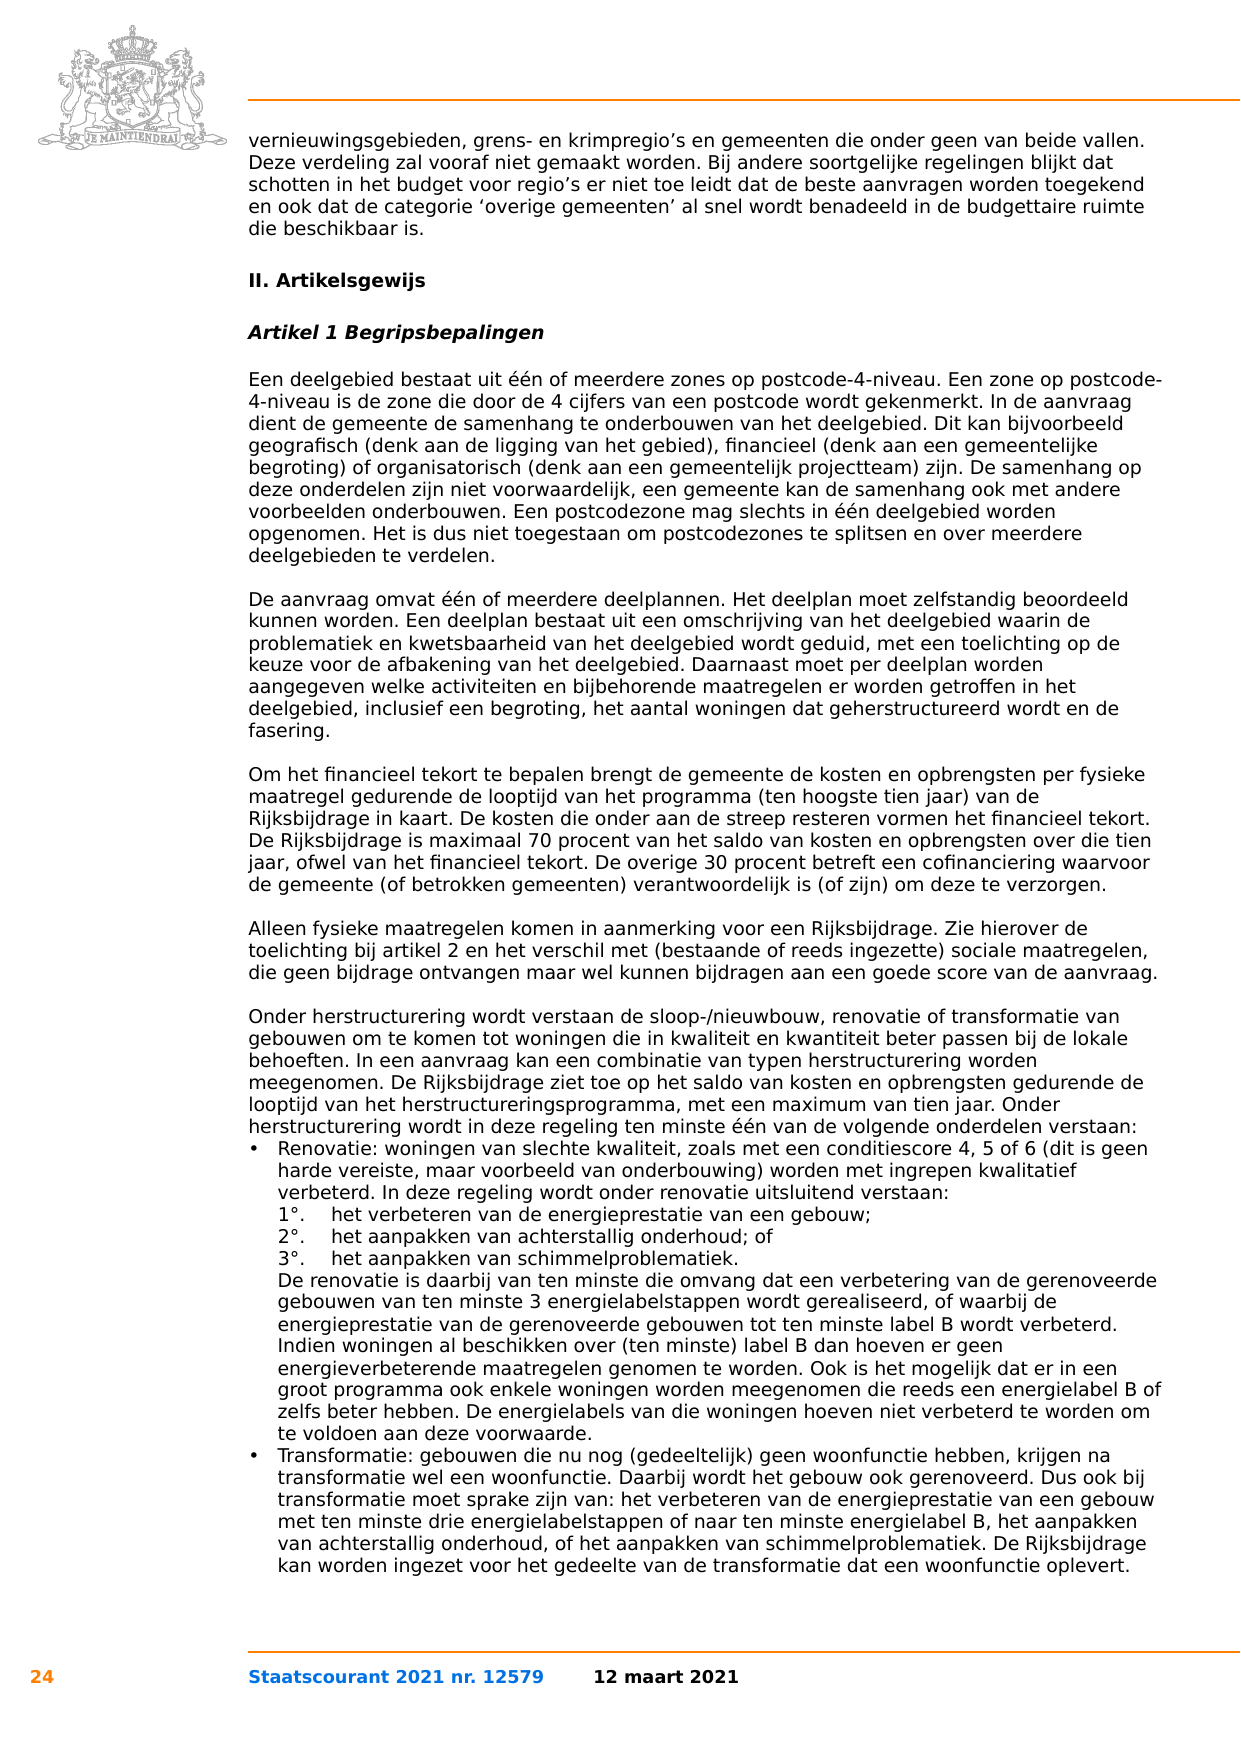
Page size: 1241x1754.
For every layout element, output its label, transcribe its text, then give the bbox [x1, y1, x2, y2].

text 2°. het aanpakken van achterstallig onderhoud; of [278, 1226, 1163, 1247]
text • Renovatie: woningen van slechte kwaliteit, zoals met een conditiescore 4, 5 of 6 (dit is geen harde vereiste, maar voorbeeld van onderbouwing) worden met ingrepen kwalitatief verbeterd. In deze regeling wordt onder renovatie uitsluitend verstaan: [248, 1138, 1163, 1203]
text Om het financieel tekort te bepalen brengt de gemeente de kosten en opbrengsten per fysieke maatregel gedurende de looptijd van het programma (ten hoogste tien jaar) van de Rijksbijdrage in kaart. De kosten die onder aan de streep resteren vormen het financieel tekort. De Rijksbijdrage is maximaal 70 procent van het saldo van kosten en opbrengsten over die tien jaar, ofwel van het financieel tekort. De overige 30 procent betreft een cofinanciering waarvoor de gemeente (of betrokken gemeenten) verantwoordelijk is (of zijn) om deze te verzorgen. [248, 764, 1163, 896]
picture [38, 25, 227, 150]
text 3°. het aanpakken van schimmelproblematiek. [278, 1247, 1163, 1269]
subtitle Artikel 1 Begripsbepalingen [248, 322, 1163, 344]
text vernieuwingsgebieden, grens- en krimpregio’s en gemeenten die onder geen van beide vallen. Deze verdeling zal vooraf niet gemaakt worden. Bij andere soortgelijke regelingen blijkt dat schotten in het budget voor regio’s er niet toe leidt dat de beste aanvragen worden toegekend en ook dat de categorie ‘overige gemeenten’ al snel wordt benadeeld in de budgettaire ruimte die beschikbaar is. [248, 130, 1163, 240]
subtitle II. Artikelsgewijs [248, 270, 1163, 292]
text • Transformatie: gebouwen die nu nog (gedeeltelijk) geen woonfunctie hebben, krijgen na transformatie wel een woonfunctie. Daarbij wordt het gebouw ook gerenoveerd. Dus ook bij transformatie moet sprake zijn van: het verbeteren van de energieprestatie van een gebouw met ten minste drie energielabelstappen of naar ten minste energielabel B, het aanpakken van achterstallig onderhoud, of het aanpakken van schimmelproblematiek. De Rijksbijdrage kan worden ingezet voor het gedeelte van de transformatie dat een woonfunctie oplevert. [248, 1445, 1163, 1577]
text Onder herstructurering wordt verstaan de sloop-/nieuwbouw, renovatie of transformatie van gebouwen om te komen tot woningen die in kwaliteit en kwantiteit beter passen bij de lokale behoeften. In een aanvraag kan een combinatie van typen herstructurering worden meegenomen. De Rijksbijdrage ziet toe op het saldo van kosten en opbrengsten gedurende de looptijd van het herstructureringsprogramma, met een maximum van tien jaar. Onder herstructurering wordt in deze regeling ten minste één van de volgende onderdelen verstaan: [248, 1006, 1163, 1138]
text Alleen fysieke maatregelen komen in aanmerking voor een Rijksbijdrage. Zie hierover de toelichting bij artikel 2 en het verschil met (bestaande of reeds ingezette) sociale maatregelen, die geen bijdrage ontvangen maar wel kunnen bijdragen aan een goede score van de aanvraag. [248, 918, 1163, 984]
text De aanvraag omvat één of meerdere deelplannen. Het deelplan moet zelfstandig beoordeeld kunnen worden. Een deelplan bestaat uit een omschrijving van het deelgebied waarin de problematiek en kwetsbaarheid van het deelgebied wordt geduid, met een toelichting op de keuze voor de afbakening van het deelgebied. Daarnaast moet per deelplan worden aangegeven welke activiteiten en bijbehorende maatregelen er worden getroffen in het deelgebied, inclusief een begroting, het aantal woningen dat geherstructureerd wordt en de fasering. [248, 588, 1163, 742]
text De renovatie is daarbij van ten minste die omvang dat een verbetering van de gerenoveerde gebouwen van ten minste 3 energielabelstappen wordt gerealiseerd, of waarbij de energieprestatie van de gerenoveerde gebouwen tot ten minste label B wordt verbeterd. Indien woningen al beschikken over (ten minste) label B dan hoeven er geen energieverbeterende maatregelen genomen te worden. Ook is het mogelijk dat er in een groot programma ook enkele woningen worden meegenomen die reeds een energielabel B of zelfs beter hebben. De energielabels van die woningen hoeven niet verbeterd te worden om te voldoen aan deze voorwaarde. [277, 1269, 1163, 1445]
text 1°. het verbeteren van de energieprestatie van een gebouw; [278, 1203, 1163, 1226]
text Een deelgebied bestaat uit één of meerdere zones op postcode-4-niveau. Een zone op postcode-4-niveau is de zone die door de 4 cijfers van een postcode wordt gekenmerkt. In de aanvraag dient de gemeente de samenhang te onderbouwen van het deelgebied. Dit kan bijvoorbeeld geografisch (denk aan de ligging van het gebied), financieel (denk aan een gemeentelijke begroting) of organisatorisch (denk aan een gemeentelijk projectteam) zijn. De samenhang op deze onderdelen zijn niet voorwaardelijk, een gemeente kan de samenhang ook met andere voorbeelden onderbouwen. Een postcodezone mag slechts in één deelgebied worden opgenomen. Het is dus niet toegestaan om postcodezones te splitsen en over meerdere deelgebieden te verdelen. [248, 369, 1163, 567]
